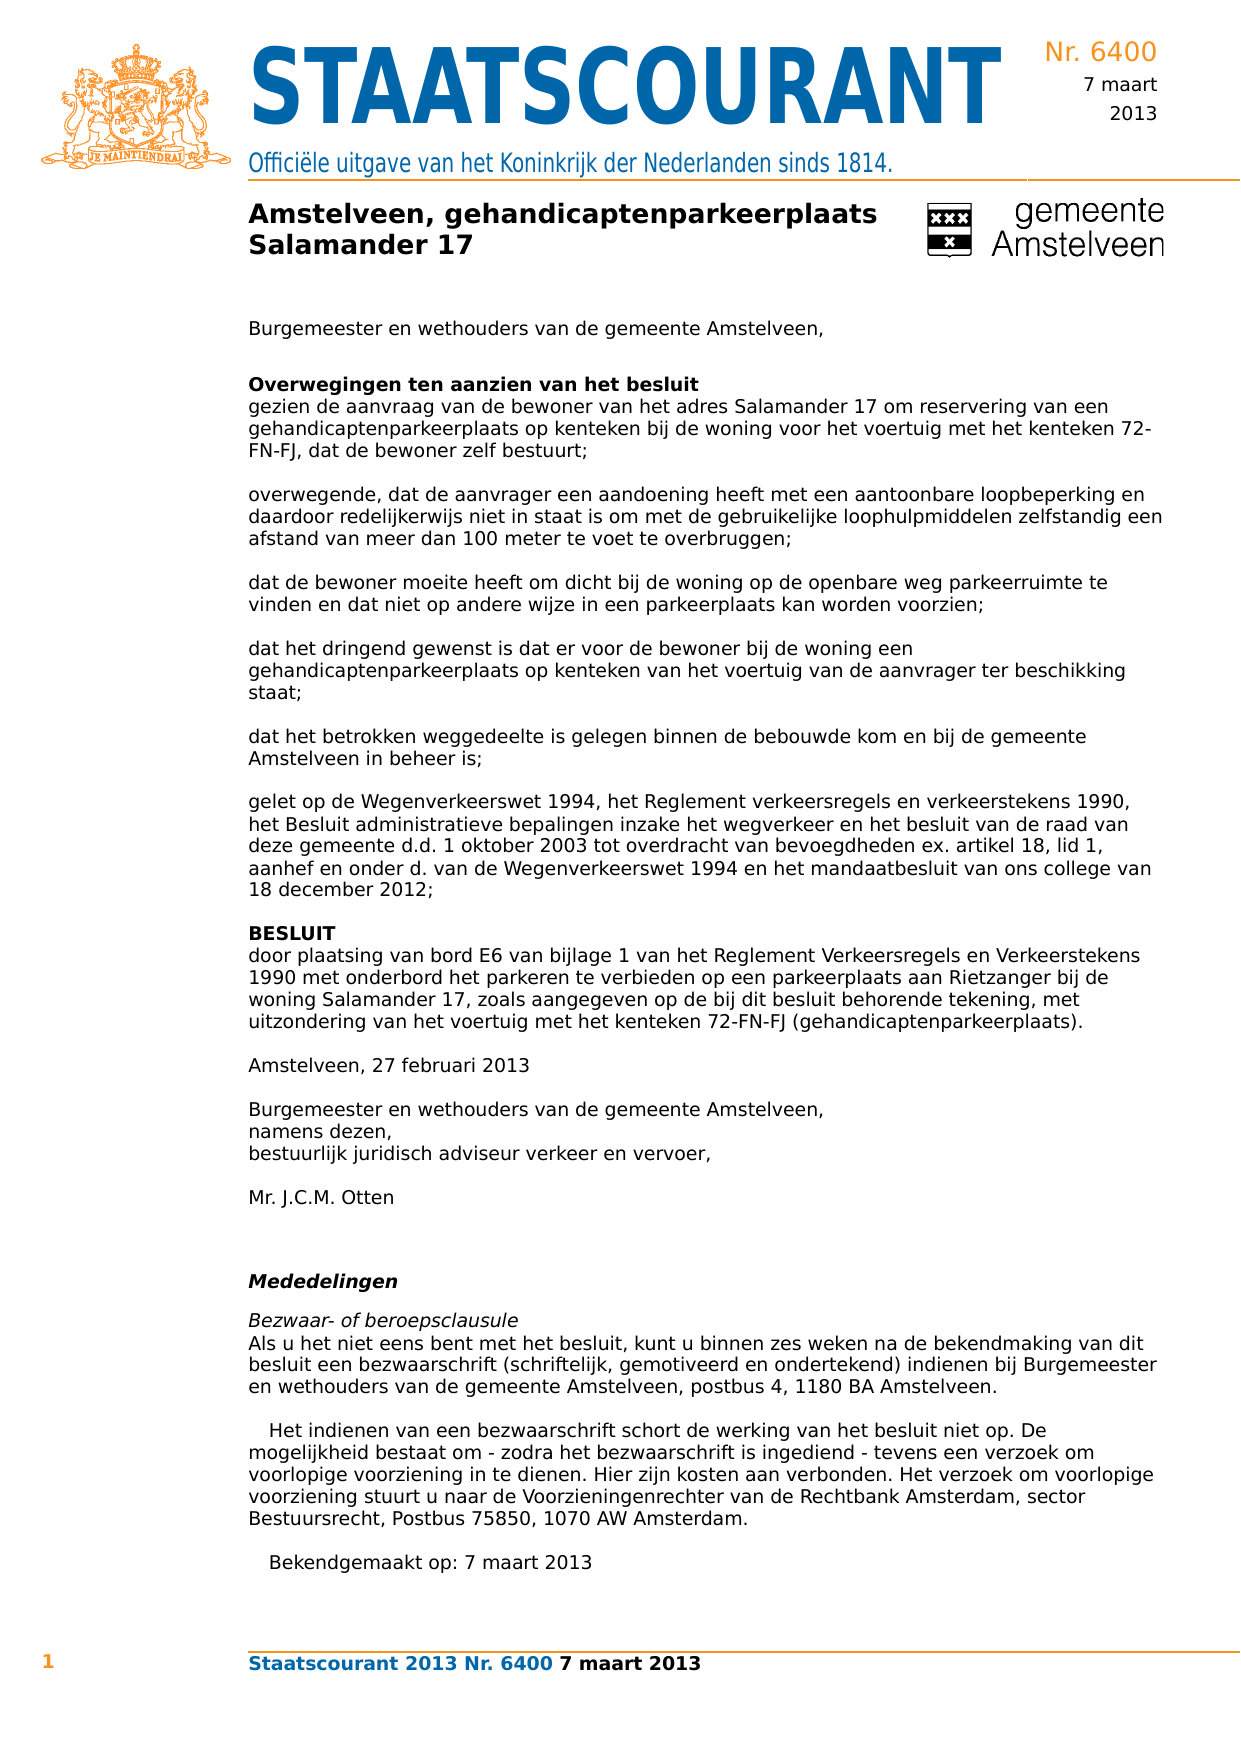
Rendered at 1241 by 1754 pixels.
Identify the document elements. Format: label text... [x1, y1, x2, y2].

subtitle Mededelingen [248, 1271, 1163, 1293]
text Burgemeester en wethouders van de gemeente Amstelveen, [248, 1099, 1163, 1121]
picture [41, 44, 231, 169]
text Amstelveen, 27 februari 2013 [248, 1055, 1163, 1077]
text Bekendgemaakt op: 7 maart 2013 [248, 1552, 1163, 1574]
text Burgemeester en wethouders van de gemeente Amstelveen, [248, 318, 1163, 340]
subtitle Bezwaar- of beroepsclausule [248, 1310, 1163, 1332]
text dat de bewoner moeite heeft om dicht bij de woning op de openbare weg parkeerruimte te vinden en dat niet op andere wijze in een parkeerplaats kan worden voorzien; [248, 572, 1163, 616]
text BESLUIT [248, 923, 1163, 945]
text dat het betrokken weggedeelte is gelegen binnen de bebouwde kom en bij de gemeente Amstelveen in beheer is; [248, 726, 1163, 769]
text Het indienen van een bezwaarschrift schort de werking van het besluit niet op. De mogelijkheid bestaat om - zodra het bezwaarschrift is ingediend - tevens een verzoek om voorlopige voorziening in te dienen. Hier zijn kosten aan verbonden. Het verzoek om voorlopige voorziening stuurt u naar de Voorzieningenrechter van de Rechtbank Amsterdam, sector Bestuursrecht, Postbus 75850, 1070 AW Amsterdam. [248, 1420, 1163, 1530]
text Als u het niet eens bent met het besluit, kunt u binnen zes weken na de bekendmaking van dit besluit een bezwaarschrift (schriftelijk, gemotiveerd en ondertekend) indienen bij Burgemeester en wethouders van de gemeente Amstelveen, postbus 4, 1180 BA Amstelveen. [248, 1332, 1163, 1398]
subtitle Amstelveen, gehandicaptenparkeerplaats Salamander 17 [248, 199, 1163, 261]
text gezien de aanvraag van de bewoner van het adres Salamander 17 om reservering van een gehandicaptenparkeerplaats op kenteken bij de woning voor het voertuig met het kenteken 72-FN-FJ, dat de bewoner zelf bestuurt; [248, 396, 1163, 462]
text overwegende, dat de aanvrager een aandoening heeft met een aantoonbare loopbeperking en daardoor redelijkerwijs niet in staat is om met de gebruikelijke loophulpmiddelen zelfstandig een afstand van meer dan 100 meter te voet te overbruggen; [248, 484, 1163, 550]
text bestuurlijk juridisch adviseur verkeer en vervoer, [248, 1143, 1163, 1165]
text door plaatsing van bord E6 van bijlage 1 van het Reglement Verkeersregels en Verkeerstekens 1990 met onderbord het parkeren te verbieden op een parkeerplaats aan Rietzanger bij de woning Salamander 17, zoals aangegeven op de bij dit besluit behorende tekening, met uitzondering van het voertuig met het kenteken 72-FN-FJ (gehandicaptenparkeerplaats). [248, 945, 1163, 1033]
picture [927, 198, 1164, 258]
text Mr. J.C.M. Otten [248, 1187, 1163, 1209]
subtitle Overwegingen ten aanzien van het besluit [248, 374, 1163, 396]
text gelet op de Wegenverkeerswet 1994, het Reglement verkeersregels en verkeerstekens 1990, het Besluit administratieve bepalingen inzake het wegverkeer en het besluit van de raad van deze gemeente d.d. 1 oktober 2003 tot overdracht van bevoegdheden ex. artikel 18, lid 1, aanhef en onder d. van de Wegenverkeerswet 1994 en het mandaatbesluit van ons college van 18 december 2012; [248, 791, 1163, 901]
text dat het dringend gewenst is dat er voor de bewoner bij de woning een gehandicaptenparkeerplaats op kenteken van het voertuig van de aanvrager ter beschikking staat; [248, 638, 1163, 703]
text namens dezen, [248, 1121, 1163, 1143]
